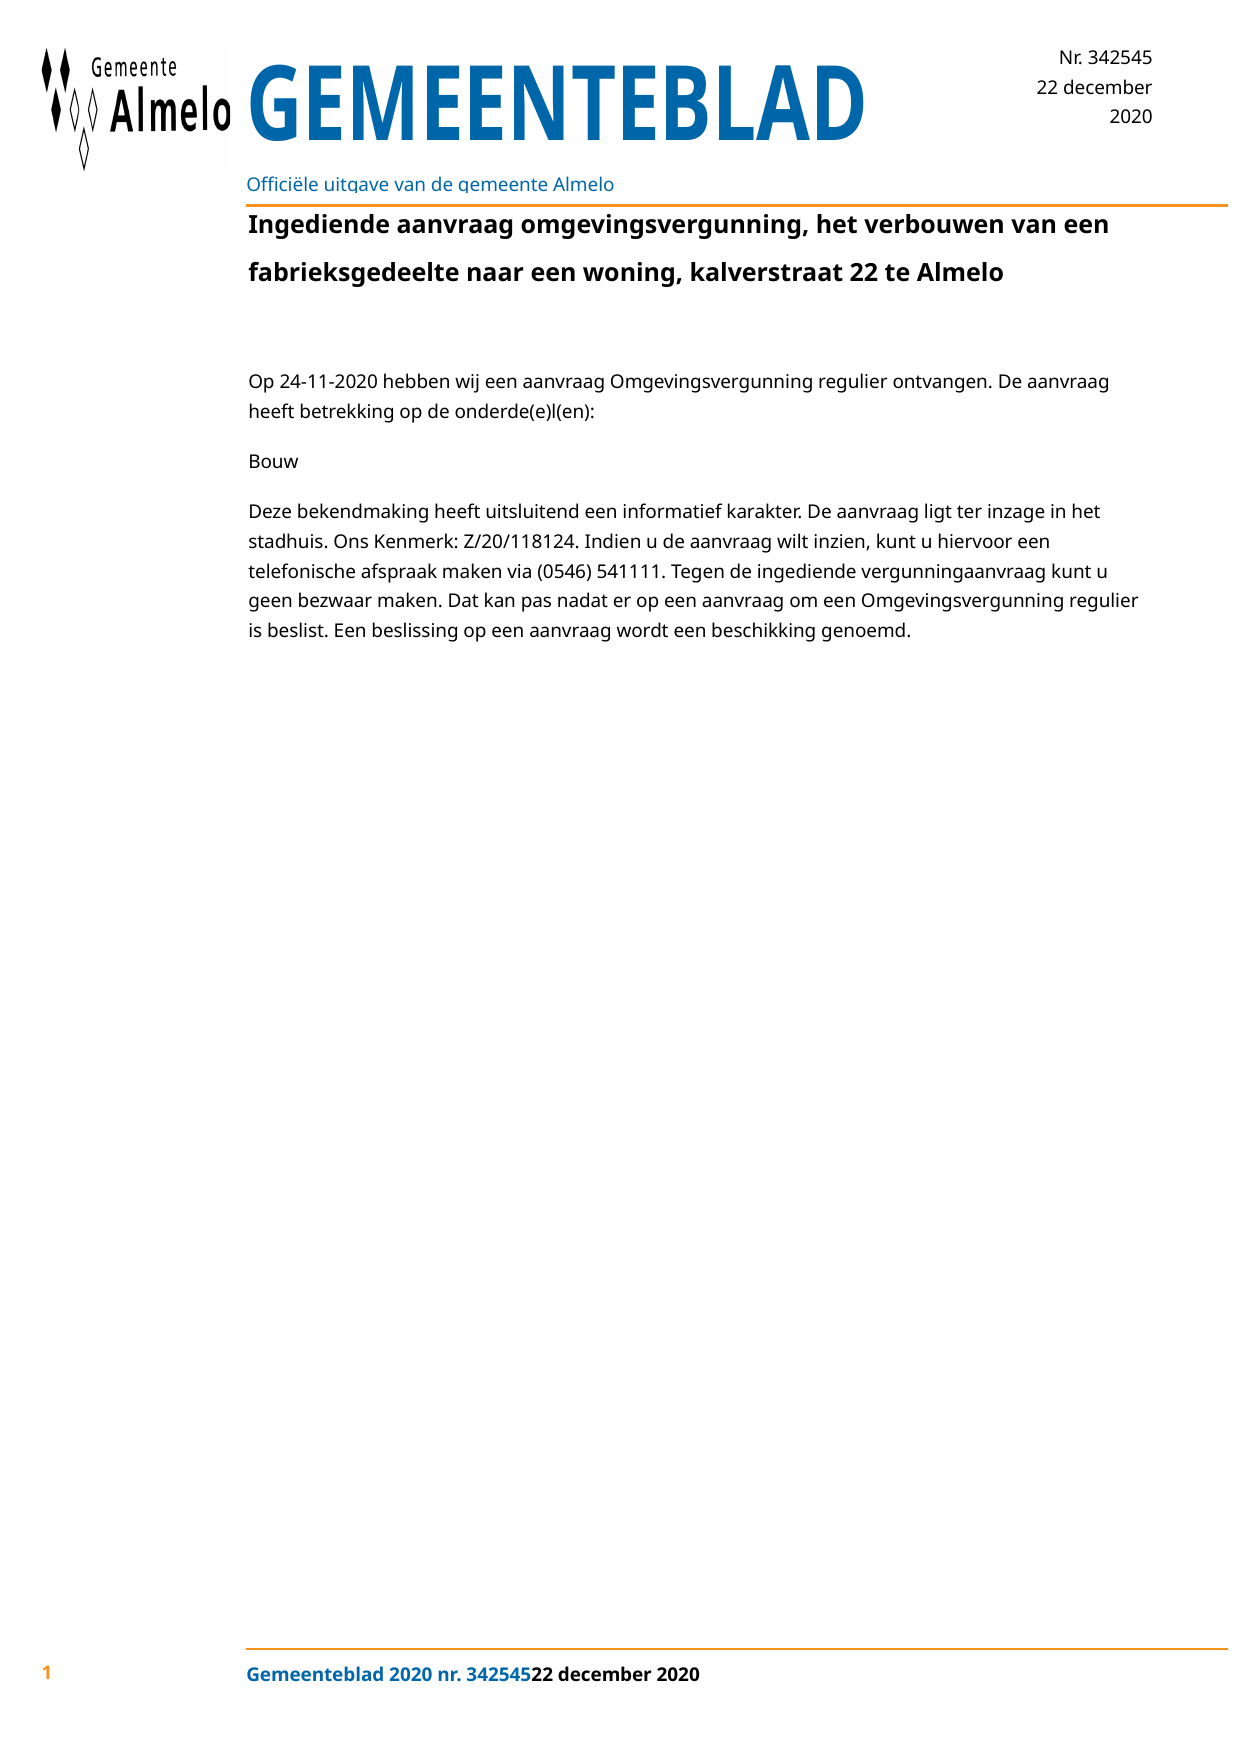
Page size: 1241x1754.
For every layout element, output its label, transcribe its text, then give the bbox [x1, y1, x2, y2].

text Op 24-11-2020 hebben wij een aanvraag Omgevingsvergunning regulier ontvangen. De aanvraag heeft betrekking op de onderde(e)l(en): [248, 368, 1152, 424]
text Bouw [248, 448, 1152, 474]
text Deze bekendmaking heeft uitsluitend een informatief karakter. De aanvraag ligt ter inzage in het stadhuis. Ons Kenmerk: Z/20/118124. Indien u de aanvraag wilt inzien, kunt u hiervoor een telefonische afspraak maken via (0546) 541111. Tegen de ingediende vergunningaanvraag kunt u geen bezwaar maken. Dat kan pas nadat er op een aanvraag om een Omgevingsvergunning regulier is beslist. Een beslissing op een aanvraag wordt een beschikking genoemd. [248, 499, 1152, 643]
text Ingediende aanvraag omgevingsvergunning, het verbouwen van een fabrieksgedeelte naar een woning, kalverstraat 22 te Almelo [248, 207, 1152, 288]
picture [41, 47, 231, 172]
